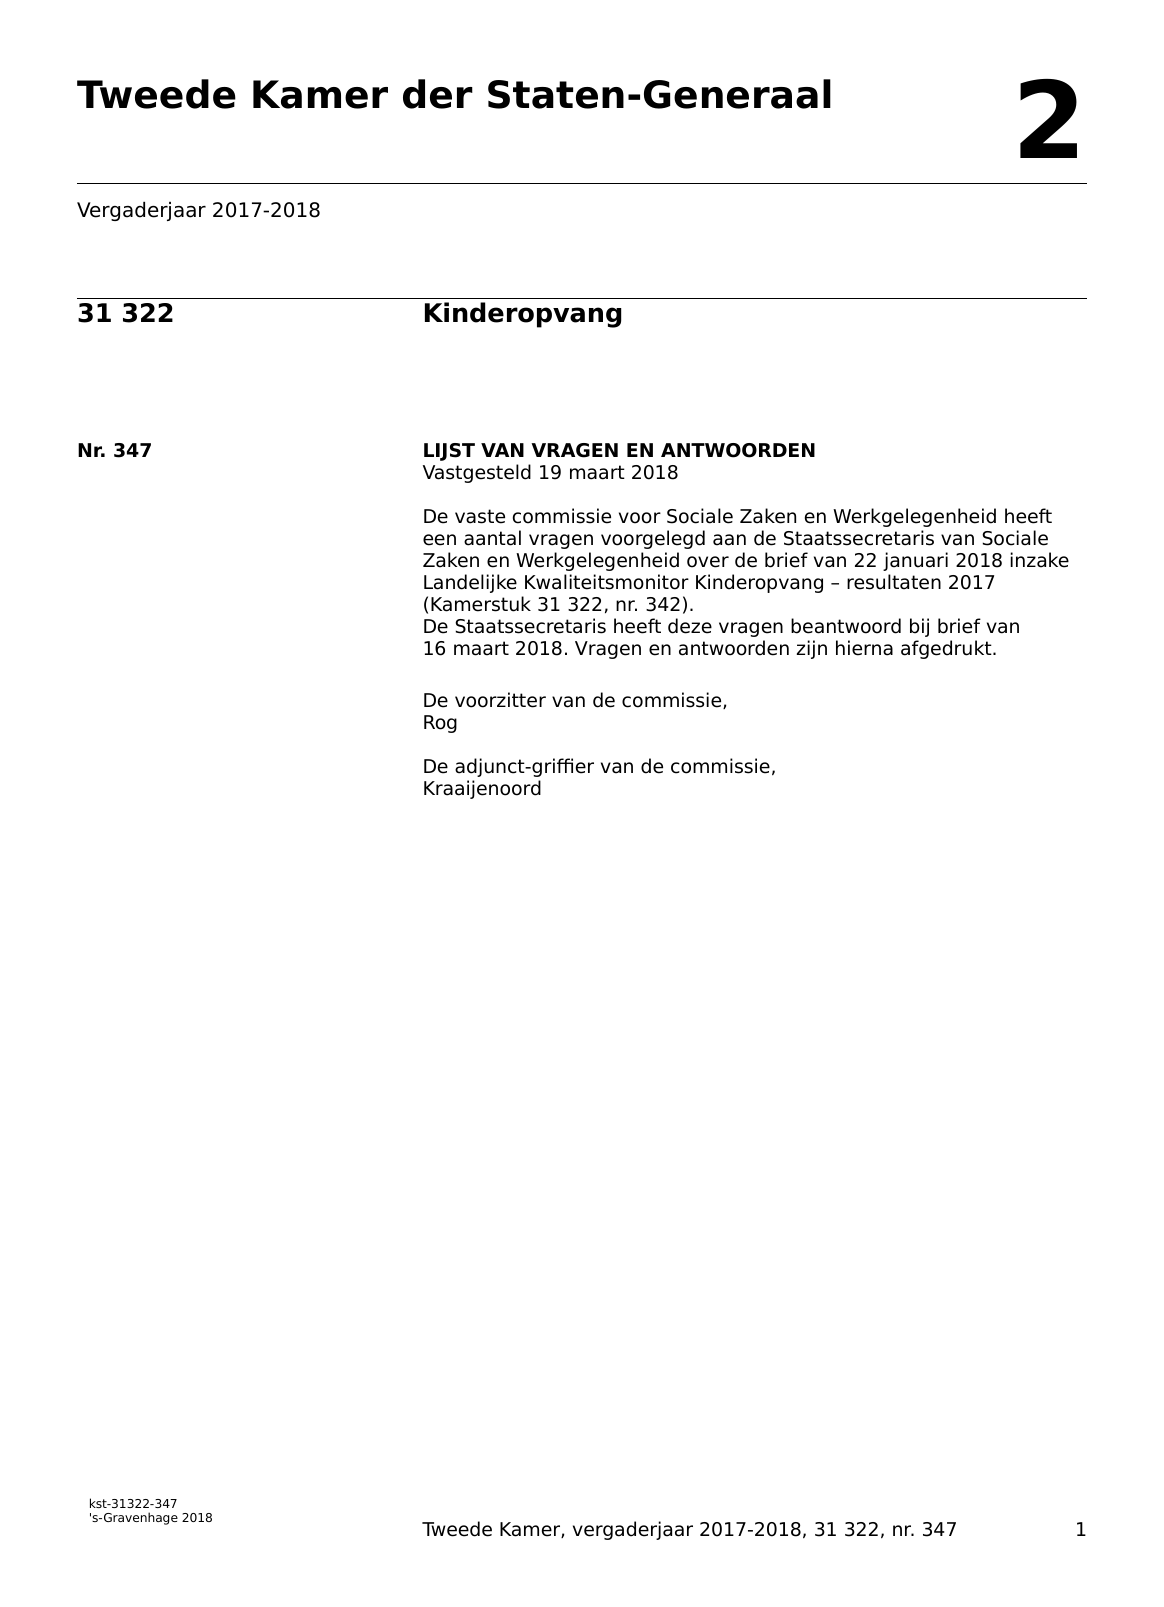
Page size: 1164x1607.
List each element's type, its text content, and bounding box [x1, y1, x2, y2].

text De vaste commissie voor Sociale Zaken en Werkgelegenheid heeft een aantal vragen voorgelegd aan de Staatssecretaris van Sociale Zaken en Werkgelegenheid over de brief van 22 januari 2018 inzake Landelijke Kwaliteitsmonitor Kinderopvang – resultaten 2017 (Kamerstuk 31 322, nr. 342). [422, 506, 1087, 616]
text 's-Gravenhage 2018 [88, 1511, 323, 1525]
text Vastgesteld 19 maart 2018 [422, 462, 1087, 484]
table_header 2 [886, 59, 1087, 183]
text De adjunct-griffier van de commissie, Kraaijenoord [422, 756, 1087, 800]
text kst-31322-347 [88, 1497, 323, 1511]
text De voorzitter van de commissie, Rog [422, 690, 1087, 734]
subtitle 31 322 Kinderopvang [77, 299, 1087, 329]
subtitle Nr. 347 LIJST VAN VRAGEN EN ANTWOORDEN [77, 440, 1087, 462]
text De Staatssecretaris heeft deze vragen beantwoord bij brief van 16 maart 2018. Vragen en antwoorden zijn hierna afgedrukt. [422, 616, 1087, 660]
table_cell Vergaderjaar 2017-2018 [77, 184, 1087, 298]
table_header Tweede Kamer der Staten-Generaal [77, 59, 886, 183]
